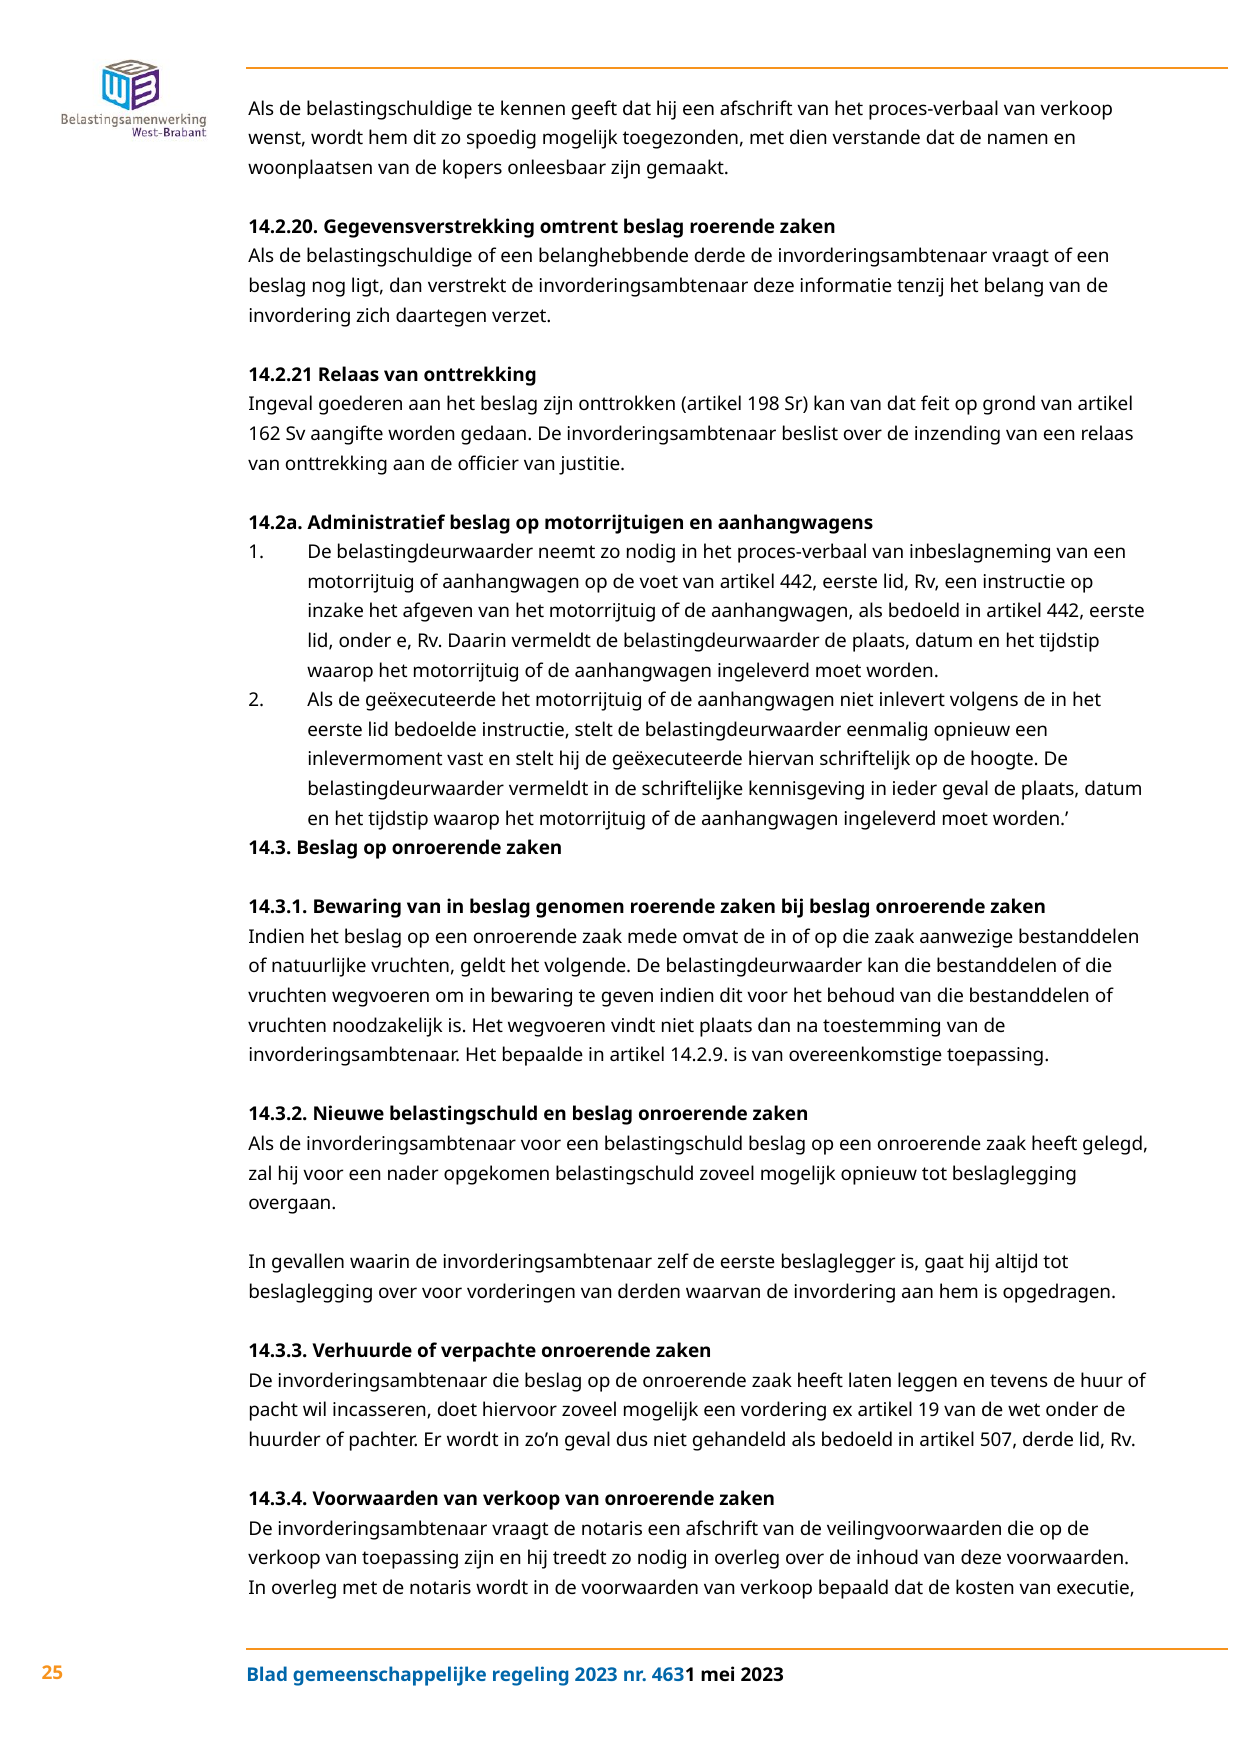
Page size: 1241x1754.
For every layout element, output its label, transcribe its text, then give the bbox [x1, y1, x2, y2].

text De invorderingsambtenaar die beslag op de onroerende zaak heeft laten leggen en tevens de huur of pacht wil incasseren, doet hiervoor zoveel mogelijk een vordering ex artikel 19 van de wet onder de huurder of pachter. Er wordt in zo’n geval dus niet gehandeld als bedoeld in artikel 507, derde lid, Rv. [248, 1367, 1152, 1452]
text 14.2a. Administratief beslag op motorrijtuigen en aanhangwagens [248, 509, 1152, 535]
text 14.3. Beslag op onroerende zaken [248, 834, 1152, 860]
list De belastingdeurwaarder neemt zo nodig in het proces-verbaal van inbeslagneming van een motorrijtuig of aanhangwagen op de voet van artikel 442, eerste lid, Rv, een instructie op inzake het afgeven van het motorrijtuig of de aanhangwagen, als bedoeld in artikel 442, eerste lid, onder e, Rv. Daarin vermeldt de belastingdeurwaarder de plaats, datum en het tijdstip waarop het motorrijtuig of de aanhangwagen ingeleverd moet worden. [248, 538, 1152, 683]
list Als de geëxecuteerde het motorrijtuig of de aanhangwagen niet inlevert volgens de in het eerste lid bedoelde instructie, stelt de belastingdeurwaarder eenmalig opnieuw een inlevermoment vast en stelt hij de geëxecuteerde hiervan schriftelijk op de hoogte. De belastingdeurwaarder vermeldt in de schriftelijke kennisgeving in ieder geval de plaats, datum en het tijdstip waarop het motorrijtuig of de aanhangwagen ingeleverd moet worden.’ [248, 686, 1152, 831]
text 14.3.4. Voorwaarden van verkoop van onroerende zaken [248, 1485, 1152, 1511]
text 14.3.3. Verhuurde of verpachte onroerende zaken [248, 1337, 1152, 1363]
text 14.3.1. Bewaring van in beslag genomen roerende zaken bij beslag onroerende zaken [248, 893, 1152, 919]
picture [41, 47, 231, 172]
text Als de belastingschuldige of een belanghebbende derde de invorderingsambtenaar vraagt of een beslag nog ligt, dan verstrekt de invorderingsambtenaar deze informatie tenzij het belang van de invordering zich daartegen verzet. [248, 243, 1152, 328]
text In overleg met de notaris wordt in de voorwaarden van verkoop bepaald dat de kosten van executie, [248, 1574, 1152, 1600]
text 14.2.21 Relaas van onttrekking [248, 361, 1152, 387]
text Als de invorderingsambtenaar voor een belastingschuld beslag op een onroerende zaak heeft gelegd, zal hij voor een nader opgekomen belastingschuld zoveel mogelijk opnieuw tot beslaglegging overgaan. [248, 1130, 1152, 1215]
text In gevallen waarin de invorderingsambtenaar zelf de eerste beslaglegger is, gaat hij altijd tot beslaglegging over voor vorderingen van derden waarvan de invordering aan hem is opgedragen. [248, 1248, 1152, 1304]
text De invorderingsambtenaar vraagt de notaris een afschrift van de veilingvoorwaarden die op de verkoop van toepassing zijn en hij treedt zo nodig in overleg over de inhoud van deze voorwaarden. [248, 1515, 1152, 1570]
text 14.2.20. Gegevensverstrekking omtrent beslag roerende zaken [248, 213, 1152, 239]
text Ingeval goederen aan het beslag zijn onttrokken (artikel 198 Sr) kan van dat feit op grond van artikel 162 Sv aangifte worden gedaan. De invorderingsambtenaar beslist over de inzending van een relaas van onttrekking aan de officier van justitie. [248, 391, 1152, 476]
text 14.3.2. Nieuwe belastingschuld en beslag onroerende zaken [248, 1101, 1152, 1126]
text Indien het beslag op een onroerende zaak mede omvat de in of op die zaak aanwezige bestanddelen of natuurlijke vruchten, geldt het volgende. De belastingdeurwaarder kan die bestanddelen of die vruchten wegvoeren om in bewaring te geven indien dit voor het behoud van die bestanddelen of vruchten noodzakelijk is. Het wegvoeren vindt niet plaats dan na toestemming van de invorderingsambtenaar. Het bepaalde in artikel 14.2.9. is van overeenkomstige toepassing. [248, 923, 1152, 1067]
text Als de belastingschuldige te kennen geeft dat hij een afschrift van het proces-verbaal van verkoop wenst, wordt hem dit zo spoedig mogelijk toegezonden, met dien verstande dat de namen en woonplaatsen van de kopers onleesbaar zijn gemaakt. [248, 95, 1152, 180]
